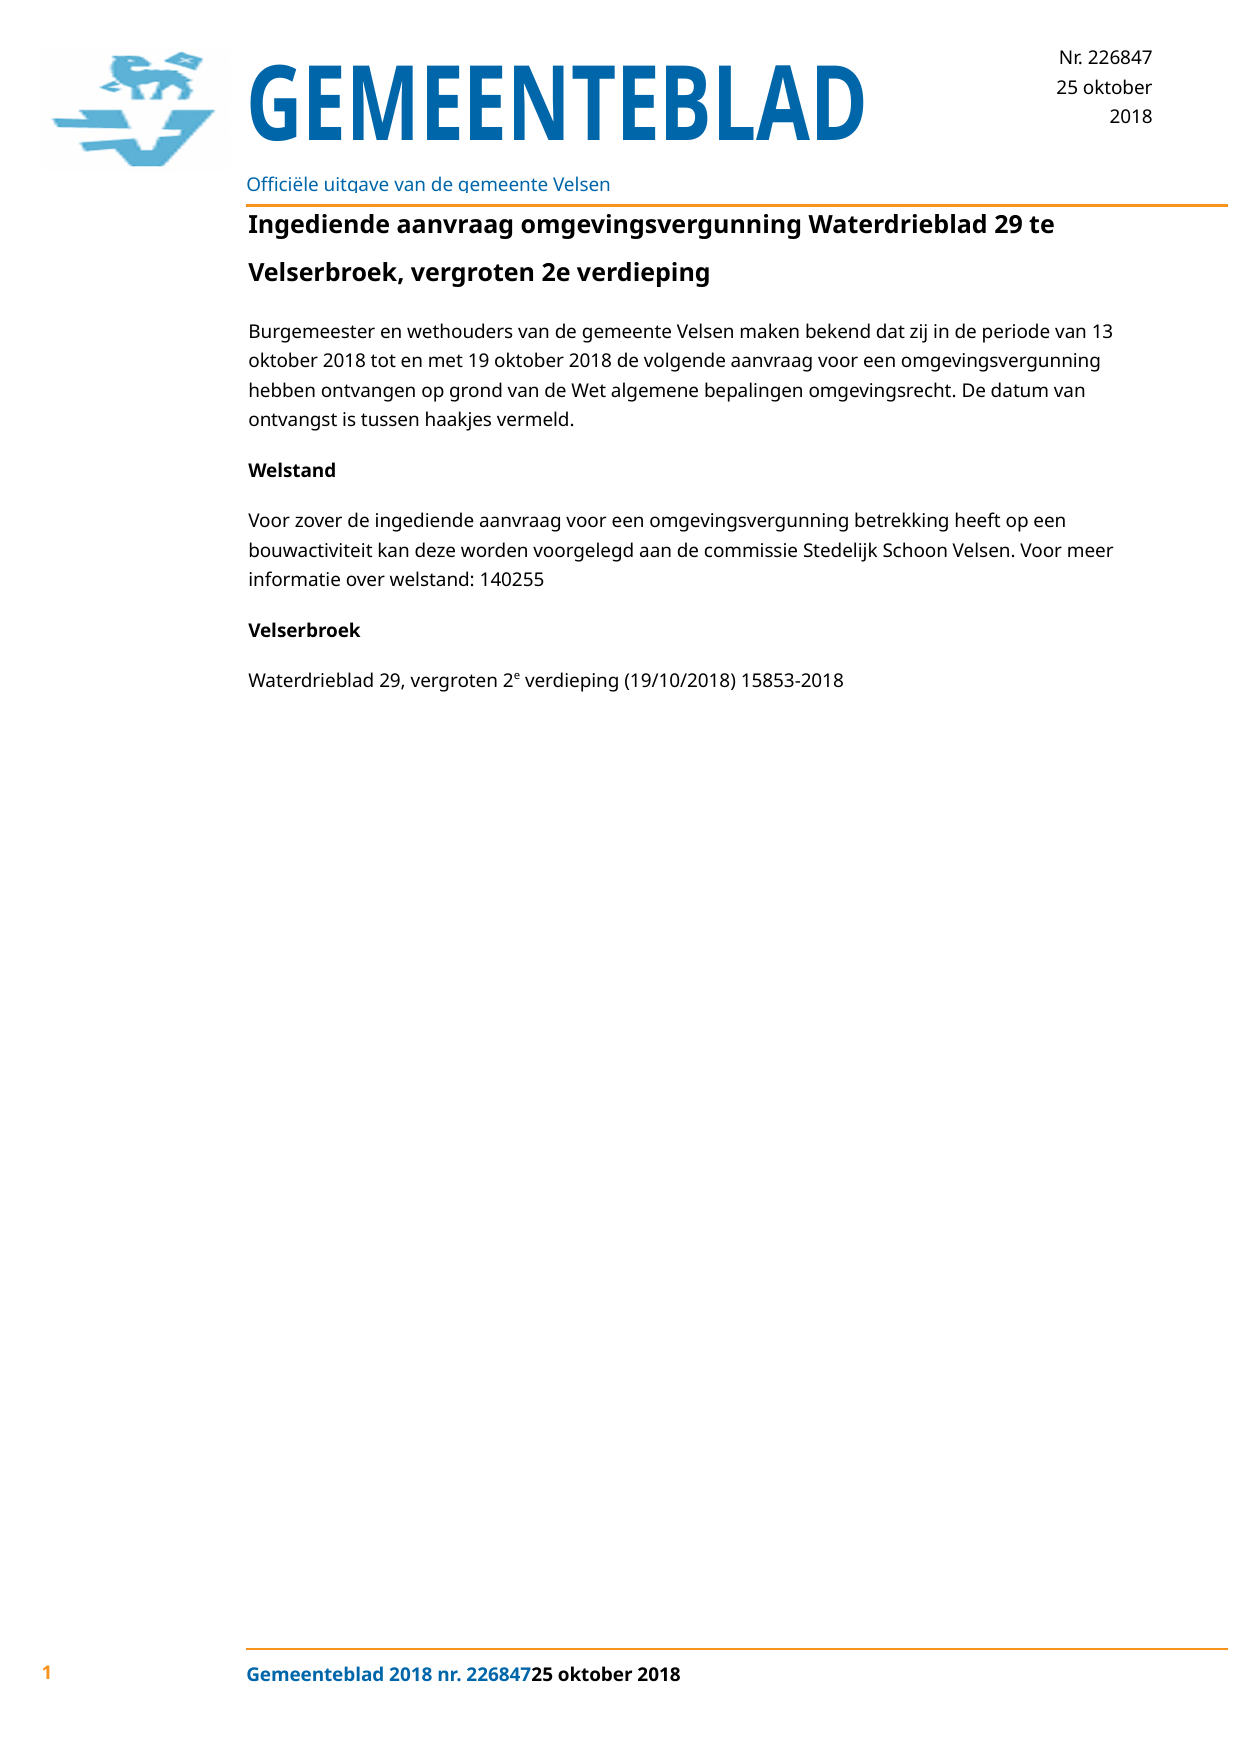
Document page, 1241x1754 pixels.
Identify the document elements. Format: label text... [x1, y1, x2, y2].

picture [41, 47, 231, 172]
text Voor zover de ingediende aanvraag voor een omgevingsvergunning betrekking heeft op een bouwactiviteit kan deze worden voorgelegd aan de commissie Stedelijk Schoon Velsen. Voor meer informatie over welstand: 140255 [248, 507, 1152, 592]
text Welstand [248, 457, 1152, 483]
text Waterdrieblad 29, vergroten 2e verdieping (19/10/2018) 15853-2018 [248, 667, 1152, 693]
text Burgemeester en wethouders van de gemeente Velsen maken bekend dat zij in de periode van 13 oktober 2018 tot en met 19 oktober 2018 de volgende aanvraag voor een omgevingsvergunning hebben ontvangen op grond van de Wet algemene bepalingen omgevingsrecht. De datum van ontvangst is tussen haakjes vermeld. [248, 318, 1152, 432]
text Velserbroek [248, 617, 1152, 643]
text Ingediende aanvraag omgevingsvergunning Waterdrieblad 29 te Velserbroek, vergroten 2e verdieping [248, 207, 1152, 288]
